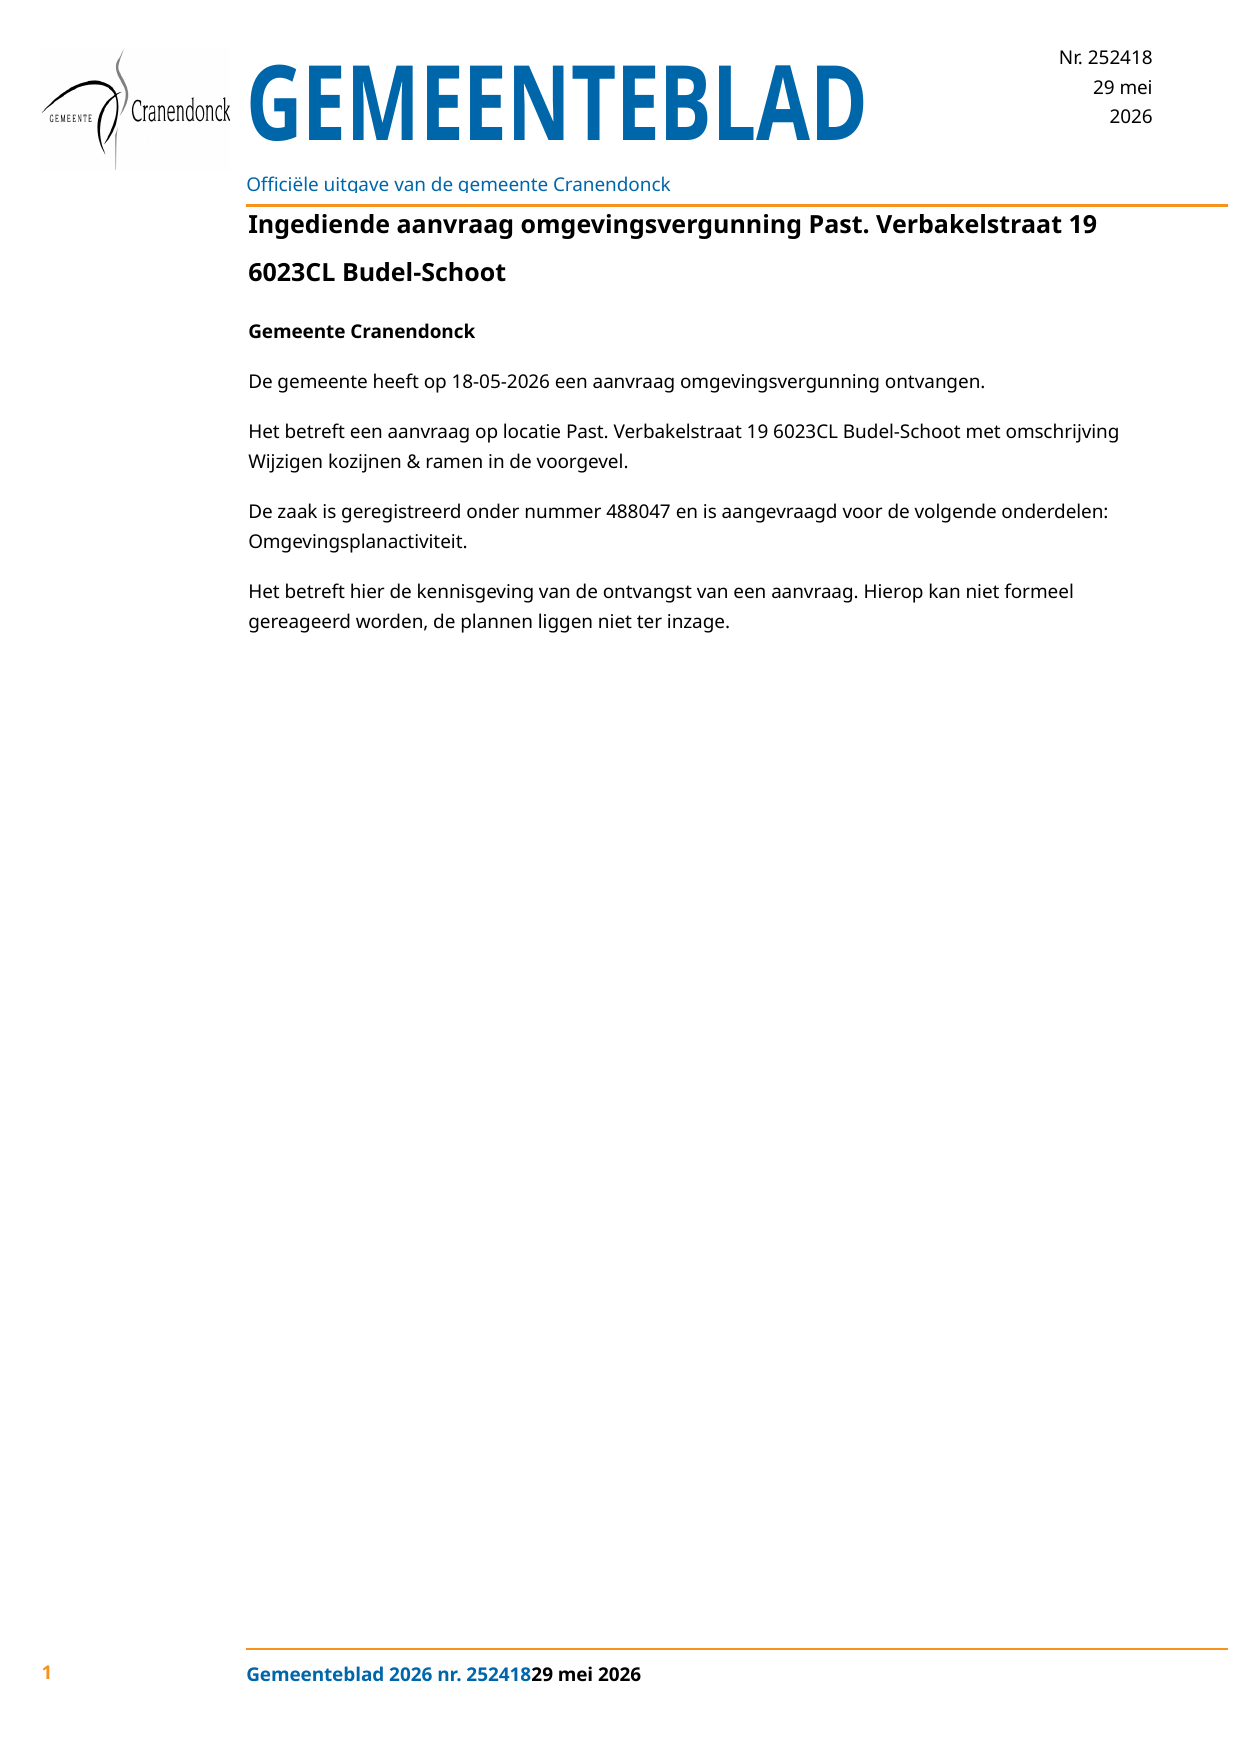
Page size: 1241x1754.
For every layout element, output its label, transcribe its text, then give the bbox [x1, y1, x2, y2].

text De zaak is geregistreerd onder nummer 488047 en is aangevraagd voor de volgende onderdelen: Omgevingsplanactiviteit. [248, 499, 1152, 554]
text Gemeente Cranendonck [248, 318, 1152, 344]
text Het betreft een aanvraag op locatie Past. Verbakelstraat 19 6023CL Budel-Schoot met omschrijving Wijzigen kozijnen & ramen in de voorgevel. [248, 419, 1152, 474]
text Het betreft hier de kennisgeving van de ontvangst van een aanvraag. Hierop kan niet formeel gereageerd worden, de plannen liggen niet ter inzage. [248, 579, 1152, 634]
text De gemeente heeft op 18-05-2026 een aanvraag omgevingsvergunning ontvangen. [248, 368, 1152, 394]
text Ingediende aanvraag omgevingsvergunning Past. Verbakelstraat 19 6023CL Budel-Schoot [248, 207, 1152, 288]
picture [41, 47, 231, 172]
